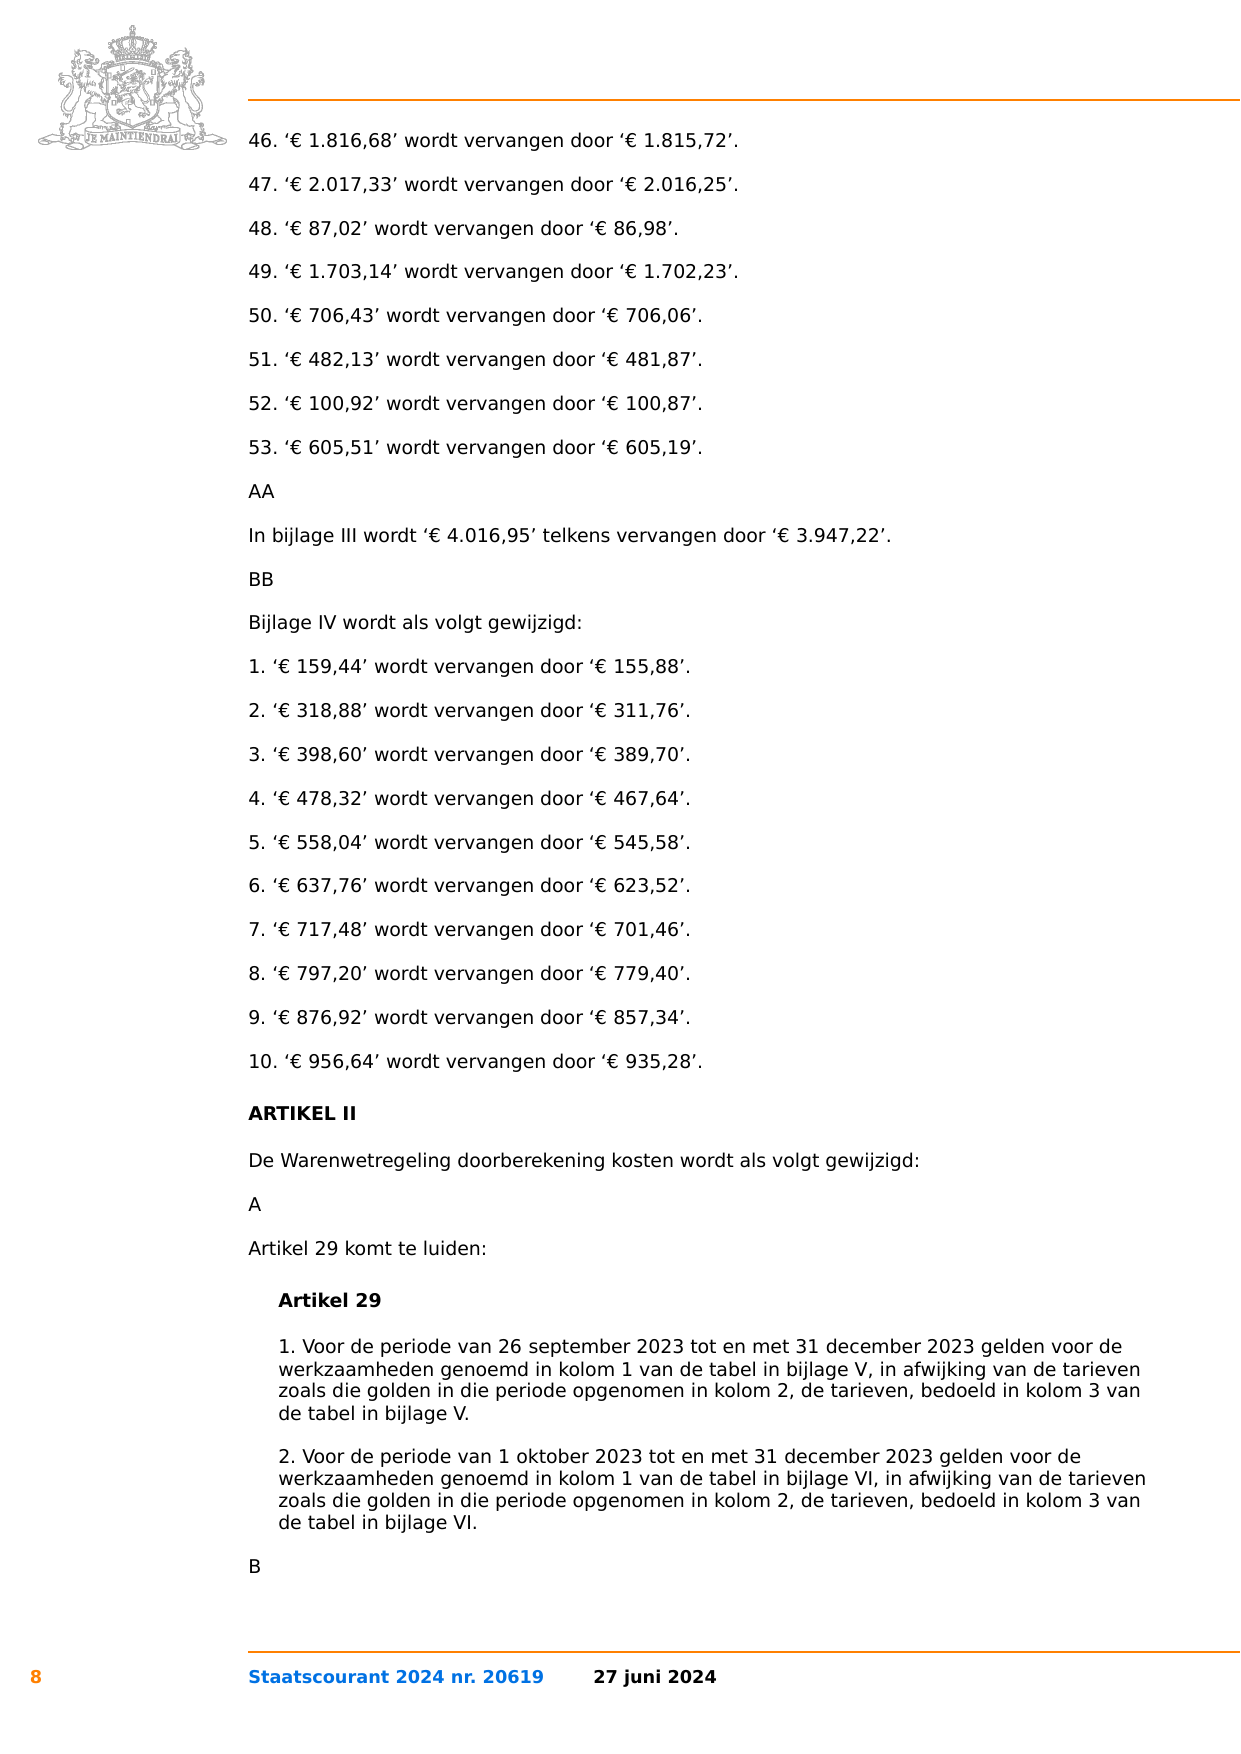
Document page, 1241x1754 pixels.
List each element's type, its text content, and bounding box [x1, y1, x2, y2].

text 5. ‘€ 558,04’ wordt vervangen door ‘€ 545,58’. [248, 832, 1163, 853]
subtitle Artikel 29 [278, 1289, 1163, 1311]
text 51. ‘€ 482,13’ wordt vervangen door ‘€ 481,87’. [248, 349, 1163, 371]
text BB [248, 568, 1163, 590]
picture [38, 25, 227, 150]
text Bijlage IV wordt als volgt gewijzigd: [248, 612, 1163, 634]
text A [248, 1194, 1163, 1216]
text 49. ‘€ 1.703,14’ wordt vervangen door ‘€ 1.702,23’. [248, 261, 1163, 283]
text 8. ‘€ 797,20’ wordt vervangen door ‘€ 779,40’. [248, 963, 1163, 985]
text 9. ‘€ 876,92’ wordt vervangen door ‘€ 857,34’. [248, 1007, 1163, 1029]
text De Warenwetregeling doorberekening kosten wordt als volgt gewijzigd: [248, 1150, 1163, 1172]
text 1. ‘€ 159,44’ wordt vervangen door ‘€ 155,88’. [248, 656, 1163, 678]
text In bijlage III wordt ‘€ 4.016,95’ telkens vervangen door ‘€ 3.947,22’. [248, 524, 1163, 547]
text 2. Voor de periode van 1 oktober 2023 tot en met 31 december 2023 gelden voor de werkzaamheden genoemd in kolom 1 van de tabel in bijlage VI, in afwijking van de tarieven zoals die golden in die periode opgenomen in kolom 2, de tarieven, bedoeld in kolom 3 van de tabel in bijlage VI. [278, 1446, 1163, 1534]
text 50. ‘€ 706,43’ wordt vervangen door ‘€ 706,06’. [248, 305, 1163, 327]
text 53. ‘€ 605,51’ wordt vervangen door ‘€ 605,19’. [248, 437, 1163, 459]
text 1. Voor de periode van 26 september 2023 tot en met 31 december 2023 gelden voor de werkzaamheden genoemd in kolom 1 van de tabel in bijlage V, in afwijking van de tarieven zoals die golden in die periode opgenomen in kolom 2, de tarieven, bedoeld in kolom 3 van de tabel in bijlage V. [278, 1336, 1163, 1424]
text Artikel 29 komt te luiden: [248, 1237, 1163, 1259]
text 47. ‘€ 2.017,33’ wordt vervangen door ‘€ 2.016,25’. [248, 174, 1163, 196]
text 52. ‘€ 100,92’ wordt vervangen door ‘€ 100,87’. [248, 393, 1163, 415]
text 48. ‘€ 87,02’ wordt vervangen door ‘€ 86,98’. [248, 218, 1163, 239]
text 4. ‘€ 478,32’ wordt vervangen door ‘€ 467,64’. [248, 788, 1163, 810]
text AA [248, 481, 1163, 503]
text 3. ‘€ 398,60’ wordt vervangen door ‘€ 389,70’. [248, 744, 1163, 766]
text B [248, 1556, 1163, 1578]
text 46. ‘€ 1.816,68’ wordt vervangen door ‘€ 1.815,72’. [248, 130, 1163, 152]
text 6. ‘€ 637,76’ wordt vervangen door ‘€ 623,52’. [248, 875, 1163, 897]
text 10. ‘€ 956,64’ wordt vervangen door ‘€ 935,28’. [248, 1051, 1163, 1073]
subtitle ARTIKEL II [248, 1103, 1163, 1125]
text 7. ‘€ 717,48’ wordt vervangen door ‘€ 701,46’. [248, 919, 1163, 941]
text 2. ‘€ 318,88’ wordt vervangen door ‘€ 311,76’. [248, 700, 1163, 722]
